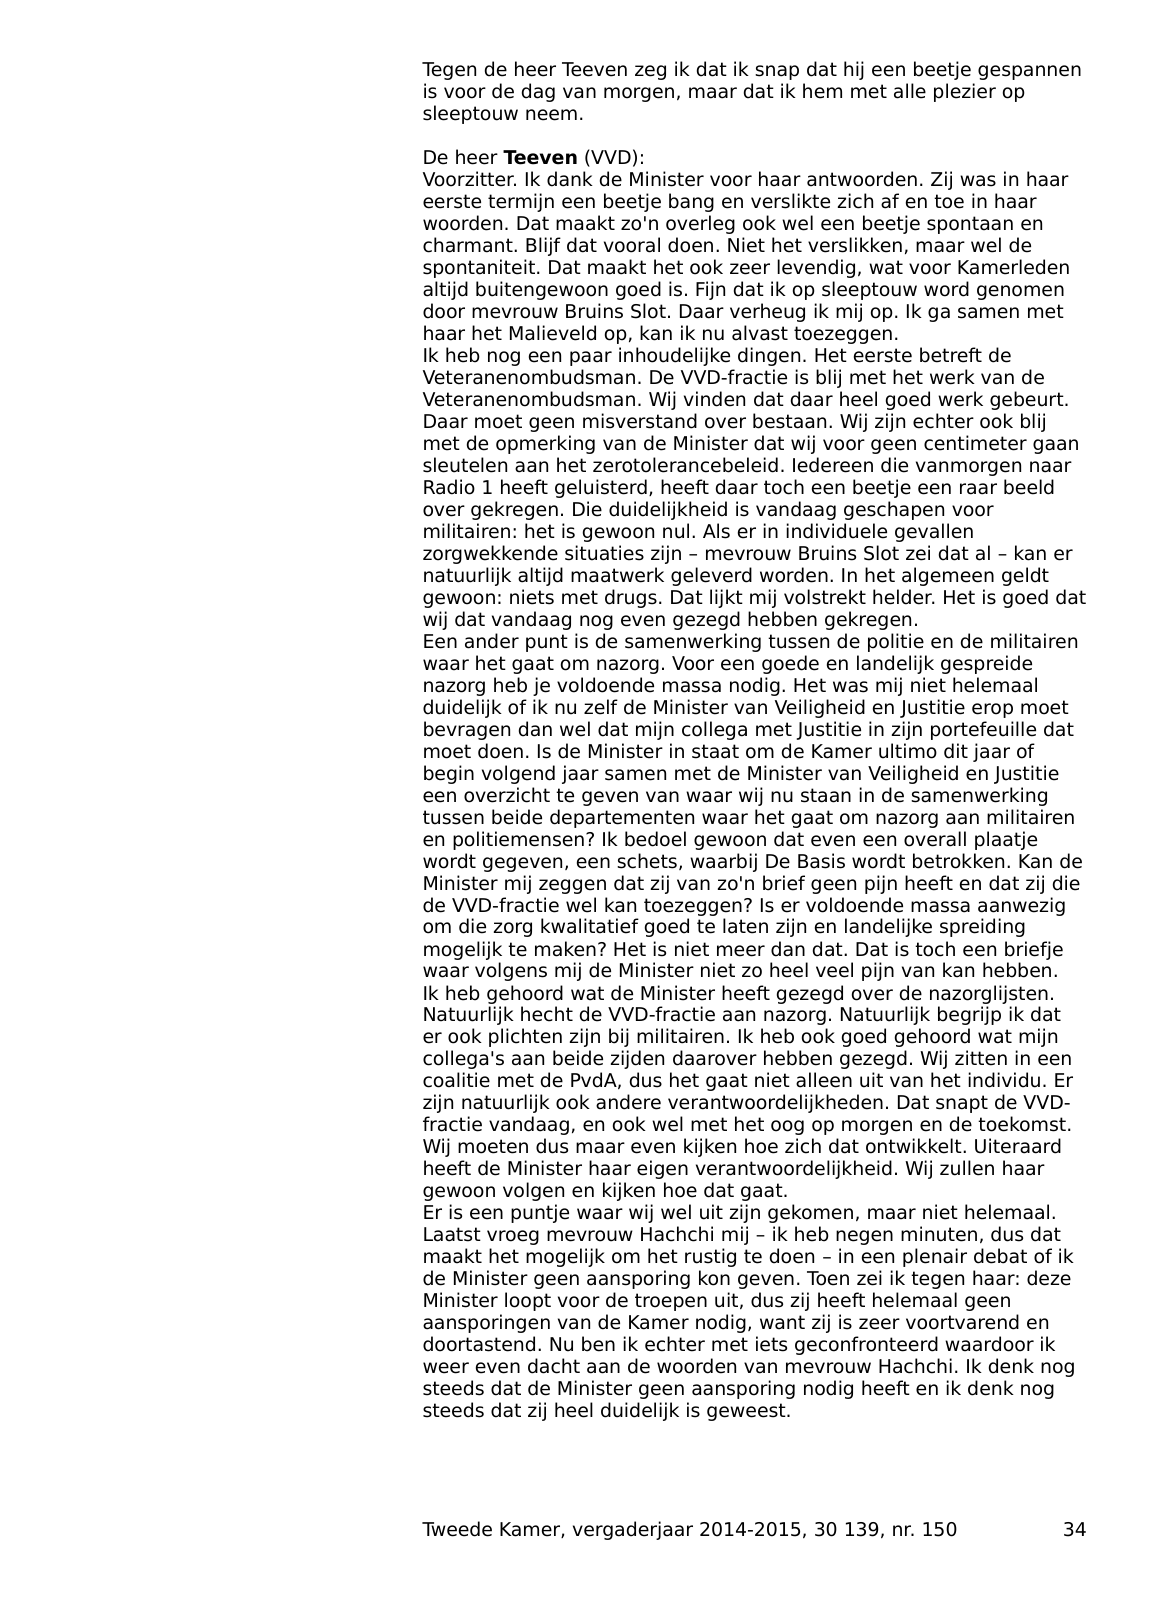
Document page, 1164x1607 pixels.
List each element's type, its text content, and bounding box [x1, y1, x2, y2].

text Voorzitter. Ik dank de Minister voor haar antwoorden. Zij was in haar eerste termijn een beetje bang en verslikte zich af en toe in haar woorden. Dat maakt zo'n overleg ook wel een beetje spontaan en charmant. Blijf dat vooral doen. Niet het verslikken, maar wel de spontaniteit. Dat maakt het ook zeer levendig, wat voor Kamerleden altijd buitengewoon goed is. Fijn dat ik op sleeptouw word genomen door mevrouw Bruins Slot. Daar verheug ik mij op. Ik ga samen met haar het Malieveld op, kan ik nu alvast toezeggen. [422, 169, 1087, 345]
text Een ander punt is de samenwerking tussen de politie en de militairen waar het gaat om nazorg. Voor een goede en landelijk gespreide nazorg heb je voldoende massa nodig. Het was mij niet helemaal duidelijk of ik nu zelf de Minister van Veiligheid en Justitie erop moet bevragen dan wel dat mijn collega met Justitie in zijn portefeuille dat moet doen. Is de Minister in staat om de Kamer ultimo dit jaar of begin volgend jaar samen met de Minister van Veiligheid en Justitie een overzicht te geven van waar wij nu staan in de samenwerking tussen beide departementen waar het gaat om nazorg aan militairen en politiemensen? Ik bedoel gewoon dat even een overall plaatje wordt gegeven, een schets, waarbij De Basis wordt betrokken. Kan de Minister mij zeggen dat zij van zo'n brief geen pijn heeft en dat zij die de VVD-fractie wel kan toezeggen? Is er voldoende massa aanwezig om die zorg kwalitatief goed te laten zijn en landelijke spreiding mogelijk te maken? Het is niet meer dan dat. Dat is toch een briefje waar volgens mij de Minister niet zo heel veel pijn van kan hebben. [422, 631, 1087, 982]
text Ik heb nog een paar inhoudelijke dingen. Het eerste betreft de Veteranenombudsman. De VVD-fractie is blij met het werk van de Veteranenombudsman. Wij vinden dat daar heel goed werk gebeurt. Daar moet geen misverstand over bestaan. Wij zijn echter ook blij met de opmerking van de Minister dat wij voor geen centimeter gaan sleutelen aan het zerotolerancebeleid. Iedereen die vanmorgen naar Radio 1 heeft geluisterd, heeft daar toch een beetje een raar beeld over gekregen. Die duidelijkheid is vandaag geschapen voor militairen: het is gewoon nul. Als er in individuele gevallen zorgwekkende situaties zijn – mevrouw Bruins Slot zei dat al – kan er natuurlijk altijd maatwerk geleverd worden. In het algemeen geldt gewoon: niets met drugs. Dat lijkt mij volstrekt helder. Het is goed dat wij dat vandaag nog even gezegd hebben gekregen. [422, 345, 1087, 631]
text Ik heb gehoord wat de Minister heeft gezegd over de nazorglijsten. Natuurlijk hecht de VVD-fractie aan nazorg. Natuurlijk begrijp ik dat er ook plichten zijn bij militairen. Ik heb ook goed gehoord wat mijn collega's aan beide zijden daarover hebben gezegd. Wij zitten in een coalitie met de PvdA, dus het gaat niet alleen uit van het individu. Er zijn natuurlijk ook andere verantwoordelijkheden. Dat snapt de VVD-fractie vandaag, en ook wel met het oog op morgen en de toekomst. Wij moeten dus maar even kijken hoe zich dat ontwikkelt. Uiteraard heeft de Minister haar eigen verantwoordelijkheid. Wij zullen haar gewoon volgen en kijken hoe dat gaat. [422, 982, 1087, 1202]
text De heer Teeven (VVD): [422, 147, 1087, 169]
text Tegen de heer Teeven zeg ik dat ik snap dat hij een beetje gespannen is voor de dag van morgen, maar dat ik hem met alle plezier op sleeptouw neem. [422, 59, 1087, 125]
text Er is een puntje waar wij wel uit zijn gekomen, maar niet helemaal. Laatst vroeg mevrouw Hachchi mij – ik heb negen minuten, dus dat maakt het mogelijk om het rustig te doen – in een plenair debat of ik de Minister geen aansporing kon geven. Toen zei ik tegen haar: deze Minister loopt voor de troepen uit, dus zij heeft helemaal geen aansporingen van de Kamer nodig, want zij is zeer voortvarend en doortastend. Nu ben ik echter met iets geconfronteerd waardoor ik weer even dacht aan de woorden van mevrouw Hachchi. Ik denk nog steeds dat de Minister geen aansporing nodig heeft en ik denk nog steeds dat zij heel duidelijk is geweest. [422, 1202, 1087, 1422]
